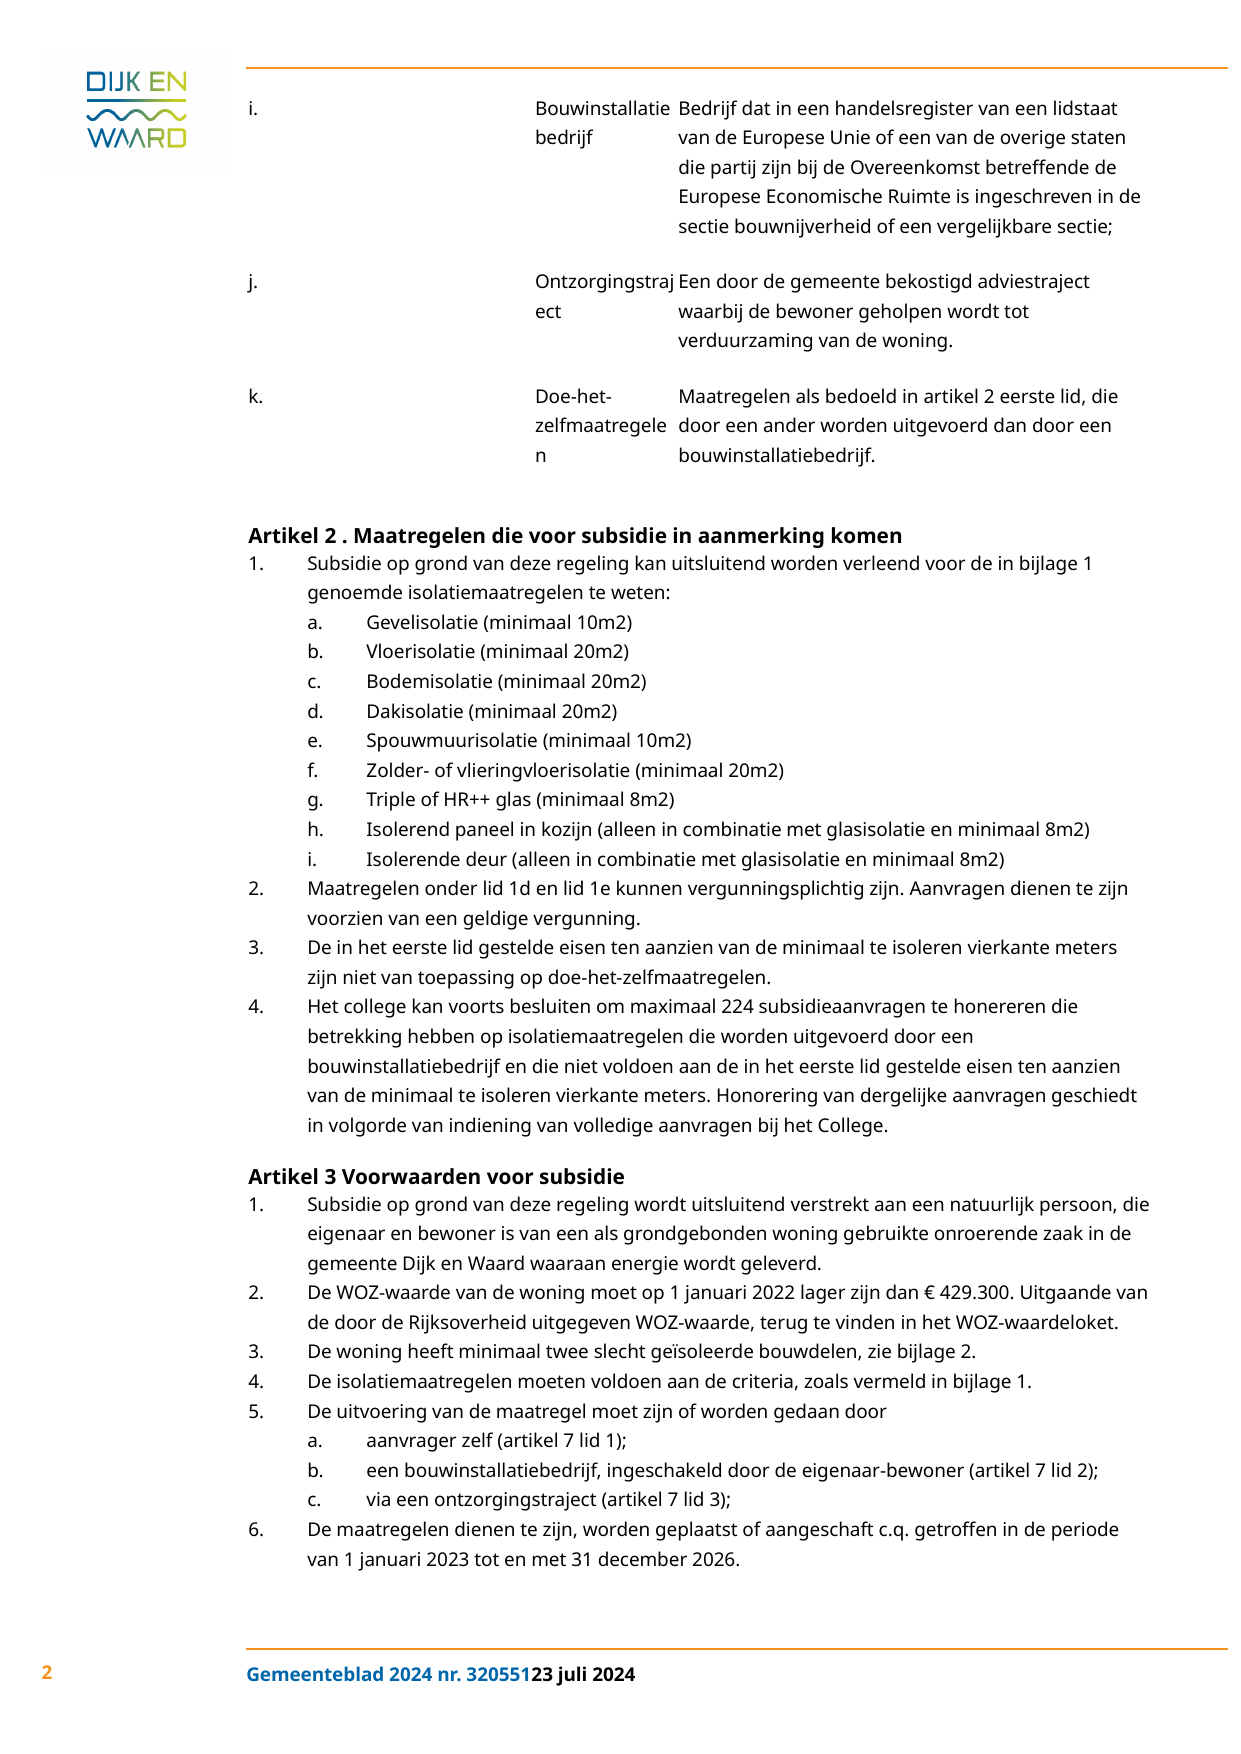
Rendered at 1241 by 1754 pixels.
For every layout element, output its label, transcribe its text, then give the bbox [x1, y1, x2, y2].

list Spouwmuurisolatie (minimaal 10m2) [307, 727, 1152, 753]
table_cell k. [248, 383, 391, 497]
list De woning heeft minimaal twee slecht geïsoleerde bouwdelen, zie bijlage 2. [248, 1339, 1152, 1364]
list Dakisolatie (minimaal 20m2) [307, 698, 1152, 723]
list Subsidie op grond van deze regeling wordt uitsluitend verstrekt aan een natuurlijk persoon, die eigenaar en bewoner is van een als grondgebonden woning gebruikte onroerende zaak in de gemeente Dijk en Waard waaraan energie wordt geleverd. [248, 1191, 1152, 1276]
list een bouwinstallatiebedrijf, ingeschakeld door de eigenaar-bewoner (artikel 7 lid 2); [307, 1457, 1152, 1483]
table_cell Maatregelen als bedoeld in artikel 2 eerste lid, die door een ander worden uitgevoerd dan door een bouwinstallatiebedrijf. [678, 383, 1152, 497]
list Het college kan voorts besluiten om maximaal 224 subsidieaanvragen te honereren die betrekking hebben op isolatiemaatregelen die worden uitgevoerd door een bouwinstallatiebedrijf en die niet voldoen aan de in het eerste lid gestelde eisen ten aanzien van de minimaal te isoleren vierkante meters. Honorering van dergelijke aanvragen geschiedt in volgorde van indiening van volledige aanvragen bij het College. [248, 994, 1152, 1138]
list Isolerende deur (alleen in combinatie met glasisolatie en minimaal 8m2) [307, 846, 1152, 871]
list Isolerend paneel in kozijn (alleen in combinatie met glasisolatie en minimaal 8m2) [307, 816, 1152, 842]
list via een ontzorgingstraject (artikel 7 lid 3); [307, 1487, 1152, 1512]
table_cell Een door de gemeente bekostigd adviestraject waarbij de bewoner geholpen wordt tot verduurzaming van de woning. [678, 269, 1152, 383]
text Artikel 2 . Maatregelen die voor subsidie in aanmerking komen [248, 521, 1152, 550]
table_cell [391, 95, 535, 268]
list De isolatiemaatregelen moeten voldoen aan de criteria, zoals vermeld in bijlage 1. [248, 1368, 1152, 1394]
table_cell Ontzorgingstraject [535, 269, 678, 383]
list Subsidie op grond van deze regeling kan uitsluitend worden verleend voor de in bijlage 1 genoemde isolatiemaatregelen te weten: [248, 550, 1152, 605]
list aanvrager zelf (artikel 7 lid 1); [307, 1427, 1152, 1453]
table_cell Bedrijf dat in een handelsregister van een lidstaat van de Europese Unie of een van de overige staten die partij zijn bij de Overeenkomst betreffende de Europese Economische Ruimte is ingeschreven in de sectie bouwnijverheid of een vergelijkbare sectie; [678, 95, 1152, 268]
picture [41, 47, 231, 172]
list De maatregelen dienen te zijn, worden geplaatst of aangeschaft c.q. getroffen in de periode van 1 januari 2023 tot en met 31 december 2026. [248, 1516, 1152, 1572]
list Triple of HR++ glas (minimaal 8m2) [307, 787, 1152, 812]
list Vloerisolatie (minimaal 20m2) [307, 639, 1152, 664]
list De uitvoering van de maatregel moet zijn of worden gedaan door [248, 1398, 1152, 1424]
list Gevelisolatie (minimaal 10m2) [307, 609, 1152, 635]
table_cell Bouwinstallatiebedrijf [535, 95, 678, 268]
text Artikel 3 Voorwaarden voor subsidie [248, 1162, 1152, 1191]
list Bodemisolatie (minimaal 20m2) [307, 668, 1152, 694]
table_cell Doe-het-zelfmaatregelen [535, 383, 678, 497]
list Zolder- of vlieringvloerisolatie (minimaal 20m2) [307, 757, 1152, 783]
table_cell [391, 383, 535, 497]
list De in het eerste lid gestelde eisen ten aanzien van de minimaal te isoleren vierkante meters zijn niet van toepassing op doe-het-zelfmaatregelen. [248, 934, 1152, 990]
list Maatregelen onder lid 1d en lid 1e kunnen vergunningsplichtig zijn. Aanvragen dienen te zijn voorzien van een geldige vergunning. [248, 875, 1152, 931]
table_cell [391, 269, 535, 383]
table_cell i. [248, 95, 391, 268]
table_cell j. [248, 269, 391, 383]
list De WOZ-waarde van de woning moet op 1 januari 2022 lager zijn dan € 429.300. Uitgaande van de door de Rijksoverheid uitgegeven WOZ-waarde, terug te vinden in het WOZ-waardeloket. [248, 1279, 1152, 1335]
